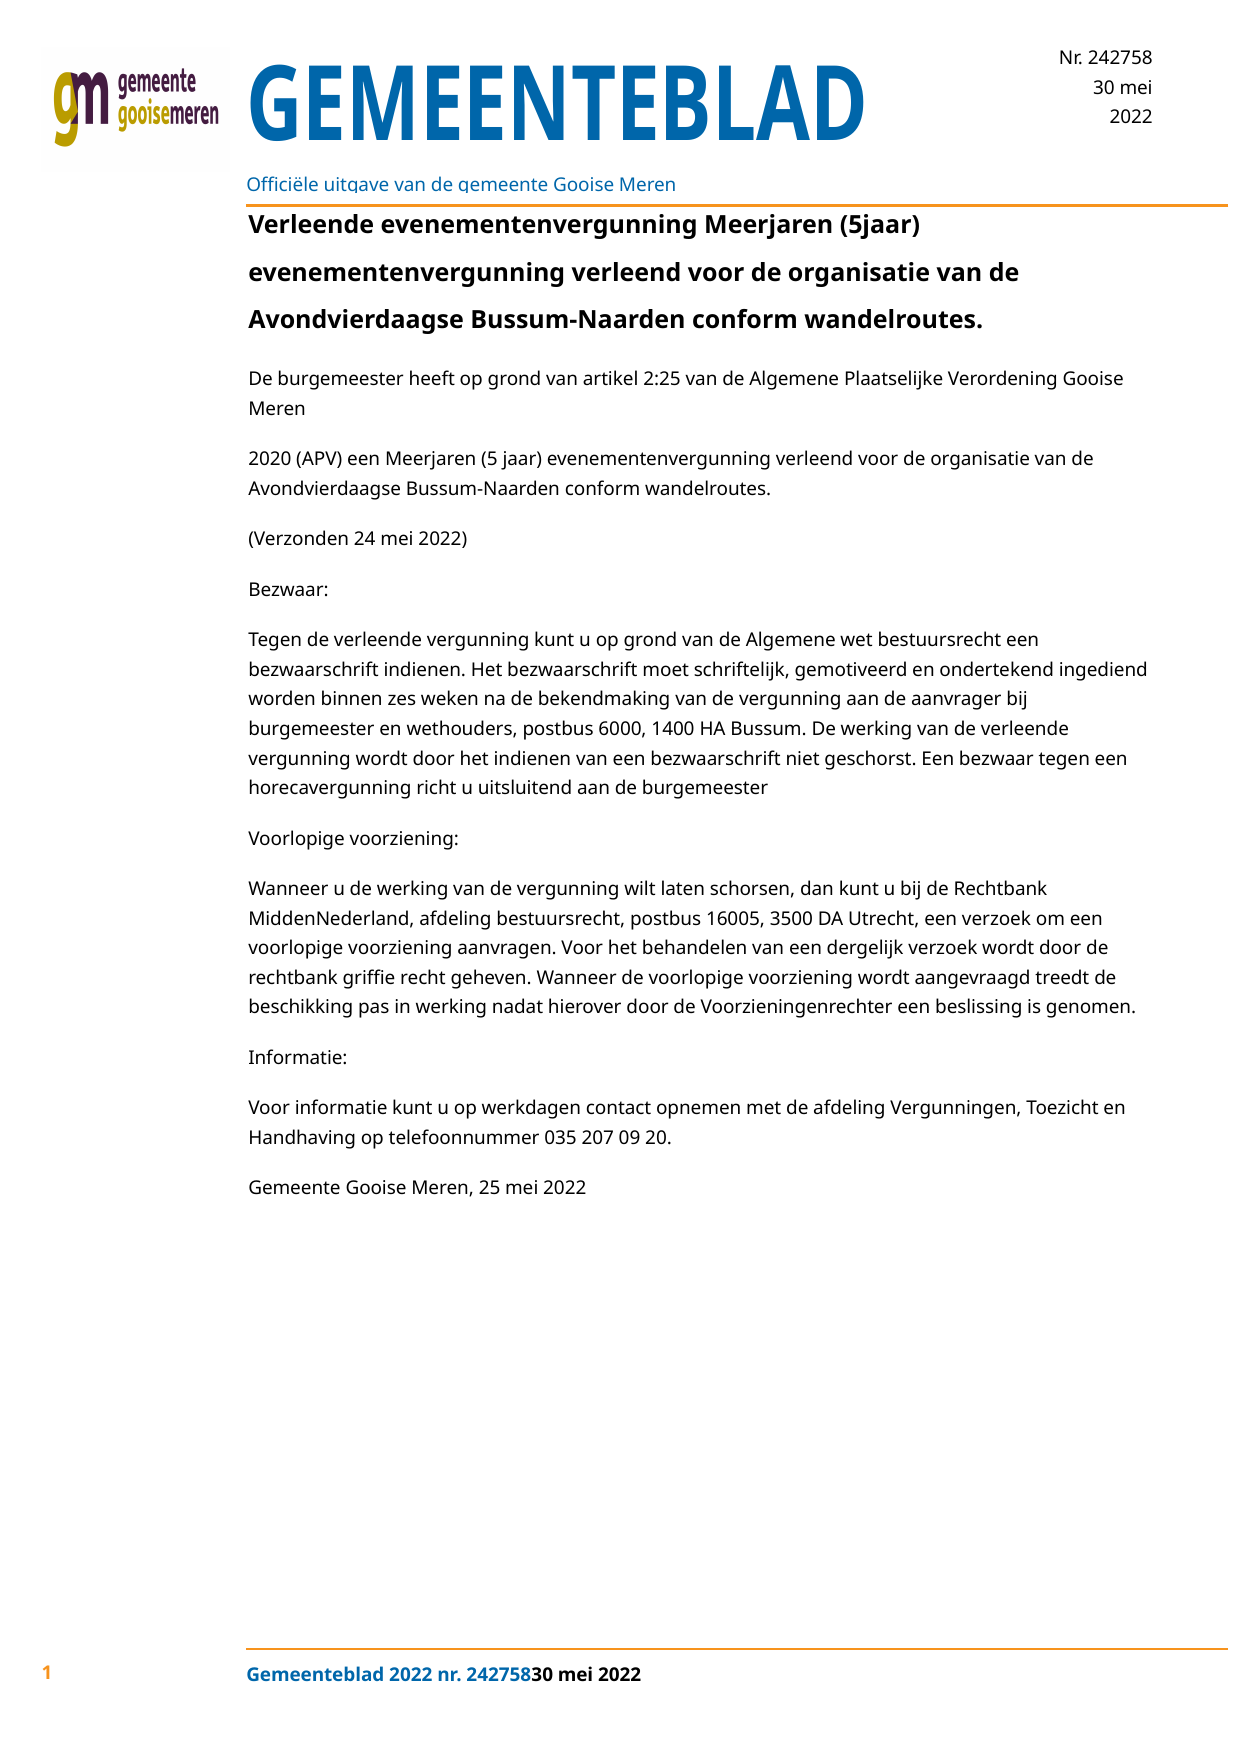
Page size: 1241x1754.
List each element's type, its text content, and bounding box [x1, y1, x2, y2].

text Tegen de verleende vergunning kunt u op grond van de Algemene wet bestuursrecht een bezwaarschrift indienen. Het bezwaarschrift moet schriftelijk, gemotiveerd en ondertekend ingediend worden binnen zes weken na de bekendmaking van de vergunning aan de aanvrager bij burgemeester en wethouders, postbus 6000, 1400 HA Bussum. De werking van de verleende vergunning wordt door het indienen van een bezwaarschrift niet geschorst. Een bezwaar tegen een horecavergunning richt u uitsluitend aan de burgemeester [248, 626, 1152, 800]
picture [41, 47, 231, 172]
text Voorlopige voorziening: [248, 825, 1152, 850]
text (Verzonden 24 mei 2022) [248, 526, 1152, 551]
text 2020 (APV) een Meerjaren (5 jaar) evenementenvergunning verleend voor de organisatie van de Avondvierdaagse Bussum-Naarden conform wandelroutes. [248, 446, 1152, 501]
text De burgemeester heeft op grond van artikel 2:25 van de Algemene Plaatselijke Verordening Gooise Meren [248, 366, 1152, 421]
text Informatie: [248, 1044, 1152, 1069]
text Wanneer u de werking van de vergunning wilt laten schorsen, dan kunt u bij de Rechtbank MiddenNederland, afdeling bestuursrecht, postbus 16005, 3500 DA Utrecht, een verzoek om een voorlopige voorziening aanvragen. Voor het behandelen van een dergelijk verzoek wordt door de rechtbank griffie recht geheven. Wanneer de voorlopige voorziening wordt aangevraagd treedt de beschikking pas in werking nadat hierover door de Voorzieningenrechter een beslissing is genomen. [248, 875, 1152, 1019]
text Verleende evenementenvergunning Meerjaren (5jaar) evenementenvergunning verleend voor de organisatie van de Avondvierdaagse Bussum-Naarden conform wandelroutes. [248, 207, 1152, 336]
text Bezwaar: [248, 576, 1152, 602]
text Gemeente Gooise Meren, 25 mei 2022 [248, 1174, 1152, 1200]
text Voor informatie kunt u op werkdagen contact opnemen met de afdeling Vergunningen, Toezicht en Handhaving op telefoonnummer 035 207 09 20. [248, 1094, 1152, 1149]
